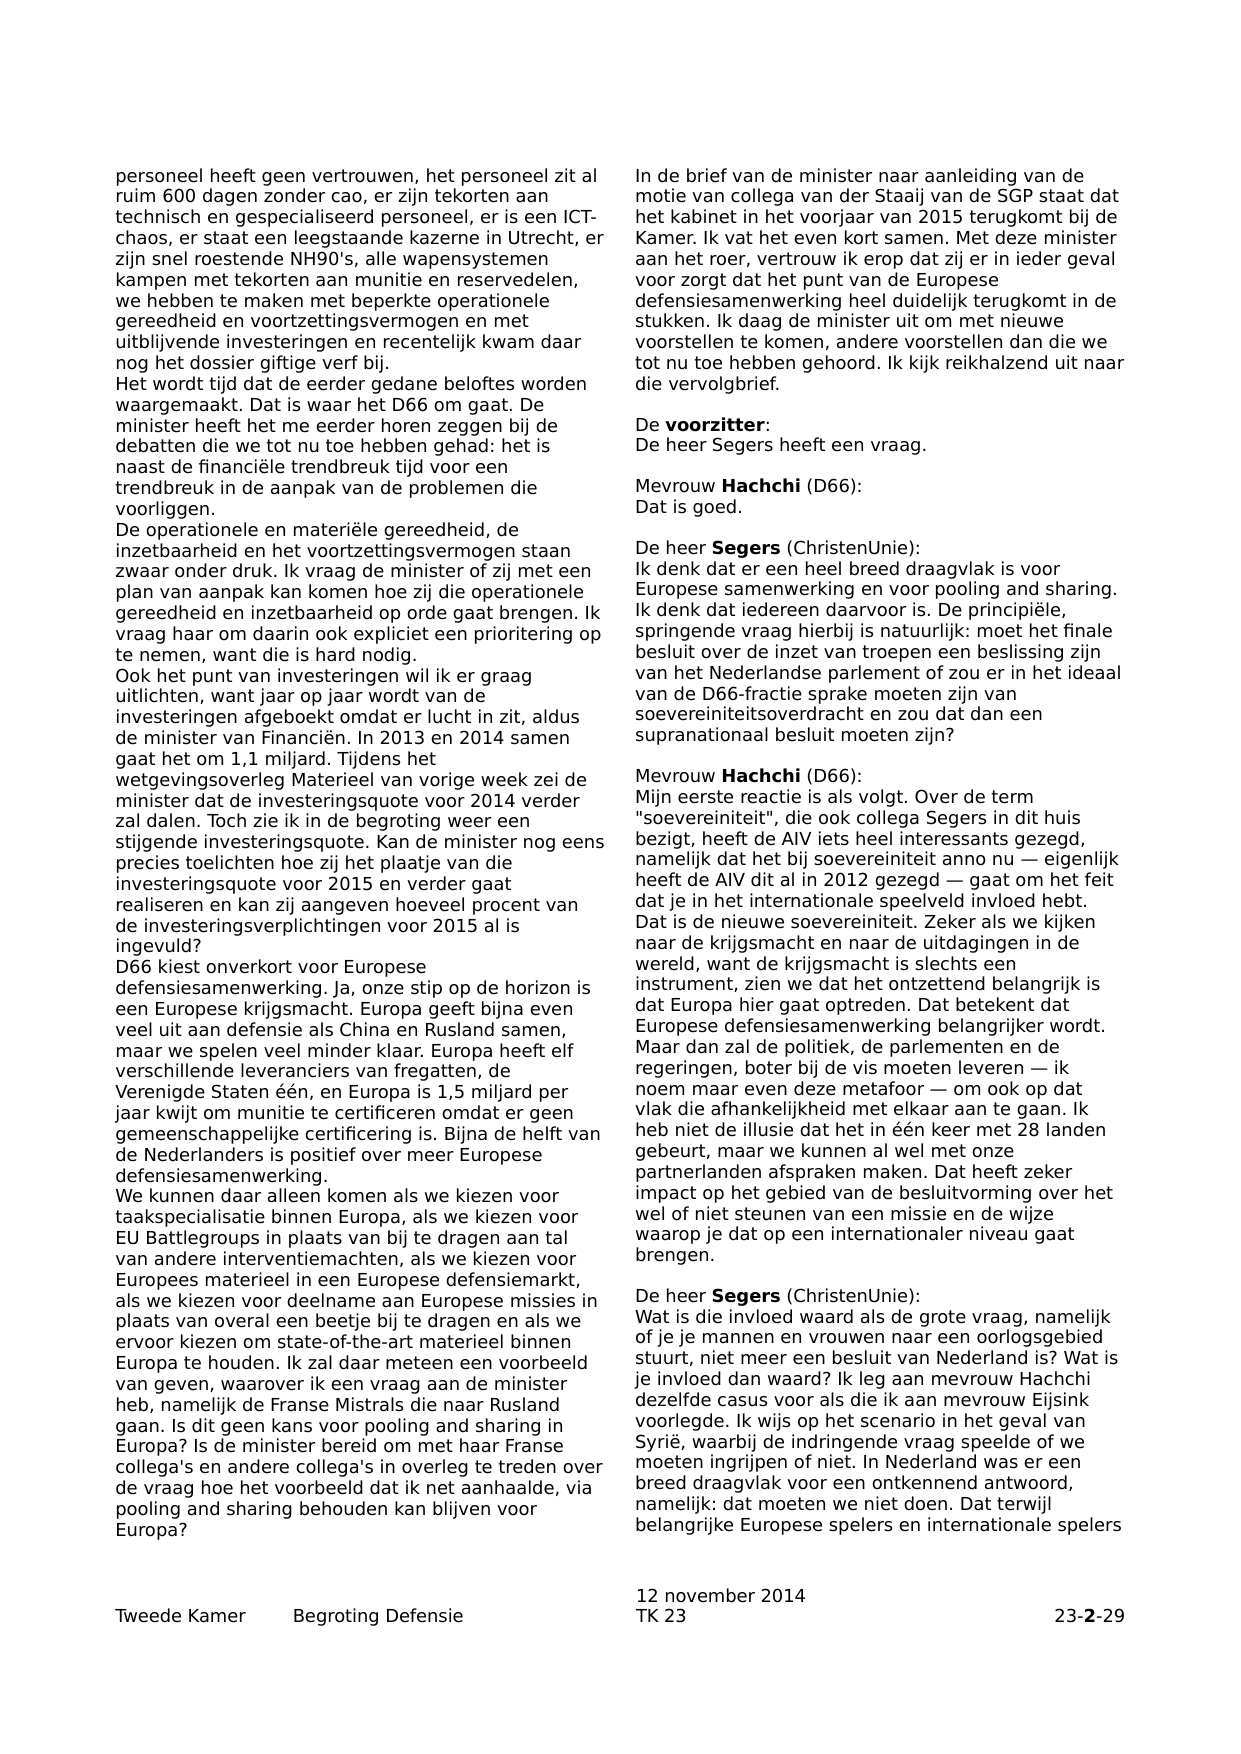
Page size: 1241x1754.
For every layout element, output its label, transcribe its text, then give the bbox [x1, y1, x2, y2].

text De heer Segers heeft een vraag. [635, 435, 1125, 456]
text D66 kiest onverkort voor Europese defensiesamenwerking. Ja, onze stip op de horizon is een Europese krijgsmacht. Europa geeft bijna even veel uit aan defensie als China en Rusland samen, maar we spelen veel minder klaar. Europa heeft elf verschillende leveranciers van fregatten, de Verenigde Staten één, en Europa is 1,5 miljard per jaar kwijt om munitie te certificeren omdat er geen gemeenschappelijke certificering is. Bijna de helft van de Nederlanders is positief over meer Europese defensiesamenwerking. [115, 957, 605, 1186]
text Mijn eerste reactie is als volgt. Over de term "soevereiniteit", die ook collega Segers in dit huis bezigt, heeft de AIV iets heel interessants gezegd, namelijk dat het bij soevereiniteit anno nu — eigenlijk heeft de AIV dit al in 2012 gezegd — gaat om het feit dat je in het internationale speelveld invloed hebt. Dat is de nieuwe soevereiniteit. Zeker als we kijken naar de krijgsmacht en naar de uitdagingen in de wereld, want de krijgsmacht is slechts een instrument, zien we dat het ontzettend belangrijk is dat Europa hier gaat optreden. Dat betekent dat Europese defensiesamenwerking belangrijker wordt. Maar dan zal de politiek, de parlementen en de regeringen, boter bij de vis moeten leveren — ik noem maar even deze metafoor — om ook op dat vlak die afhankelijkheid met elkaar aan te gaan. Ik heb niet de illusie dat het in één keer met 28 landen gebeurt, maar we kunnen al wel met onze partnerlanden afspraken maken. Dat heeft zeker impact op het gebied van de besluitvorming over het wel of niet steunen van een missie en de wijze waarop je dat op een internationaler niveau gaat brengen. [635, 787, 1125, 1266]
text Mevrouw Hachchi (D66): [635, 766, 1125, 787]
text Ook het punt van investeringen wil ik er graag uitlichten, want jaar op jaar wordt van de investeringen afgeboekt omdat er lucht in zit, aldus de minister van Financiën. In 2013 en 2014 samen gaat het om 1,1 miljard. Tijdens het wetgevingsoverleg Materieel van vorige week zei de minister dat de investeringsquote voor 2014 verder zal dalen. Toch zie ik in de begroting weer een stijgende investeringsquote. Kan de minister nog eens precies toelichten hoe zij het plaatje van die investeringsquote voor 2015 en verder gaat realiseren en kan zij aangeven hoeveel procent van de investeringsverplichtingen voor 2015 al is ingevuld? [115, 665, 605, 957]
text Ik denk dat er een heel breed draagvlak is voor Europese samenwerking en voor pooling and sharing. Ik denk dat iedereen daarvoor is. De principiële, springende vraag hierbij is natuurlijk: moet het finale besluit over de inzet van troepen een beslissing zijn van het Nederlandse parlement of zou er in het ideaal van de D66-fractie sprake moeten zijn van soevereiniteitsoverdracht en zou dat dan een supranationaal besluit moeten zijn? [635, 558, 1125, 746]
text We kunnen daar alleen komen als we kiezen voor taakspecialisatie binnen Europa, als we kiezen voor EU Battlegroups in plaats van bij te dragen aan tal van andere interventiemachten, als we kiezen voor Europees materieel in een Europese defensiemarkt, als we kiezen voor deelname aan Europese missies in plaats van overal een beetje bij te dragen en als we ervoor kiezen om state-of-the-art materieel binnen Europa te houden. Ik zal daar meteen een voorbeeld van geven, waarover ik een vraag aan de minister heb, namelijk de Franse Mistrals die naar Rusland gaan. Is dit geen kans voor pooling and sharing in Europa? Is de minister bereid om met haar Franse collega's en andere collega's in overleg te treden over de vraag hoe het voorbeeld dat ik net aanhaalde, via pooling and sharing behouden kan blijven voor Europa? [115, 1186, 605, 1540]
text Dat is goed. [635, 497, 1125, 518]
text Wat is die invloed waard als de grote vraag, namelijk of je je mannen en vrouwen naar een oorlogsgebied stuurt, niet meer een besluit van Nederland is? Wat is je invloed dan waard? Ik leg aan mevrouw Hachchi dezelfde casus voor als die ik aan mevrouw Eijsink voorlegde. Ik wijs op het scenario in het geval van Syrië, waarbij de indringende vraag speelde of we moeten ingrijpen of niet. In Nederland was er een breed draagvlak voor een ontkennend antwoord, namelijk: dat moeten we niet doen. Dat terwijl belangrijke Europese spelers en internationale spelers [635, 1306, 1125, 1536]
text Het wordt tijd dat de eerder gedane beloftes worden waargemaakt. Dat is waar het D66 om gaat. De minister heeft het me eerder horen zeggen bij de debatten die we tot nu toe hebben gehad: het is naast de financiële trendbreuk tijd voor een trendbreuk in de aanpak van de problemen die voorliggen. [115, 374, 605, 519]
text personeel heeft geen vertrouwen, het personeel zit al ruim 600 dagen zonder cao, er zijn tekorten aan technisch en gespecialiseerd personeel, er is een ICT-chaos, er staat een leegstaande kazerne in Utrecht, er zijn snel roestende NH90's, alle wapensystemen kampen met tekorten aan munitie en reservedelen, we hebben te maken met beperkte operationele gereedheid en voortzettingsvermogen en met uitblijvende investeringen en recentelijk kwam daar nog het dossier giftige verf bij. [115, 165, 605, 374]
text De operationele en materiële gereedheid, de inzetbaarheid en het voortzettingsvermogen staan zwaar onder druk. Ik vraag de minister of zij met een plan van aanpak kan komen hoe zij die operationele gereedheid en inzetbaarheid op orde gaat brengen. Ik vraag haar om daarin ook expliciet een prioritering op te nemen, want die is hard nodig. [115, 519, 605, 665]
text De voorzitter: [635, 414, 1125, 435]
text De heer Segers (ChristenUnie): [635, 538, 1125, 558]
text In de brief van de minister naar aanleiding van de motie van collega van der Staaij van de SGP staat dat het kabinet in het voorjaar van 2015 terugkomt bij de Kamer. Ik vat het even kort samen. Met deze minister aan het roer, vertrouw ik erop dat zij er in ieder geval voor zorgt dat het punt van de Europese defensiesamenwerking heel duidelijk terugkomt in de stukken. Ik daag de minister uit om met nieuwe voorstellen te komen, andere voorstellen dan die we tot nu toe hebben gehoord. Ik kijk reikhalzend uit naar die vervolgbrief. [635, 165, 1125, 394]
text Mevrouw Hachchi (D66): [635, 476, 1125, 497]
text De heer Segers (ChristenUnie): [635, 1286, 1125, 1306]
